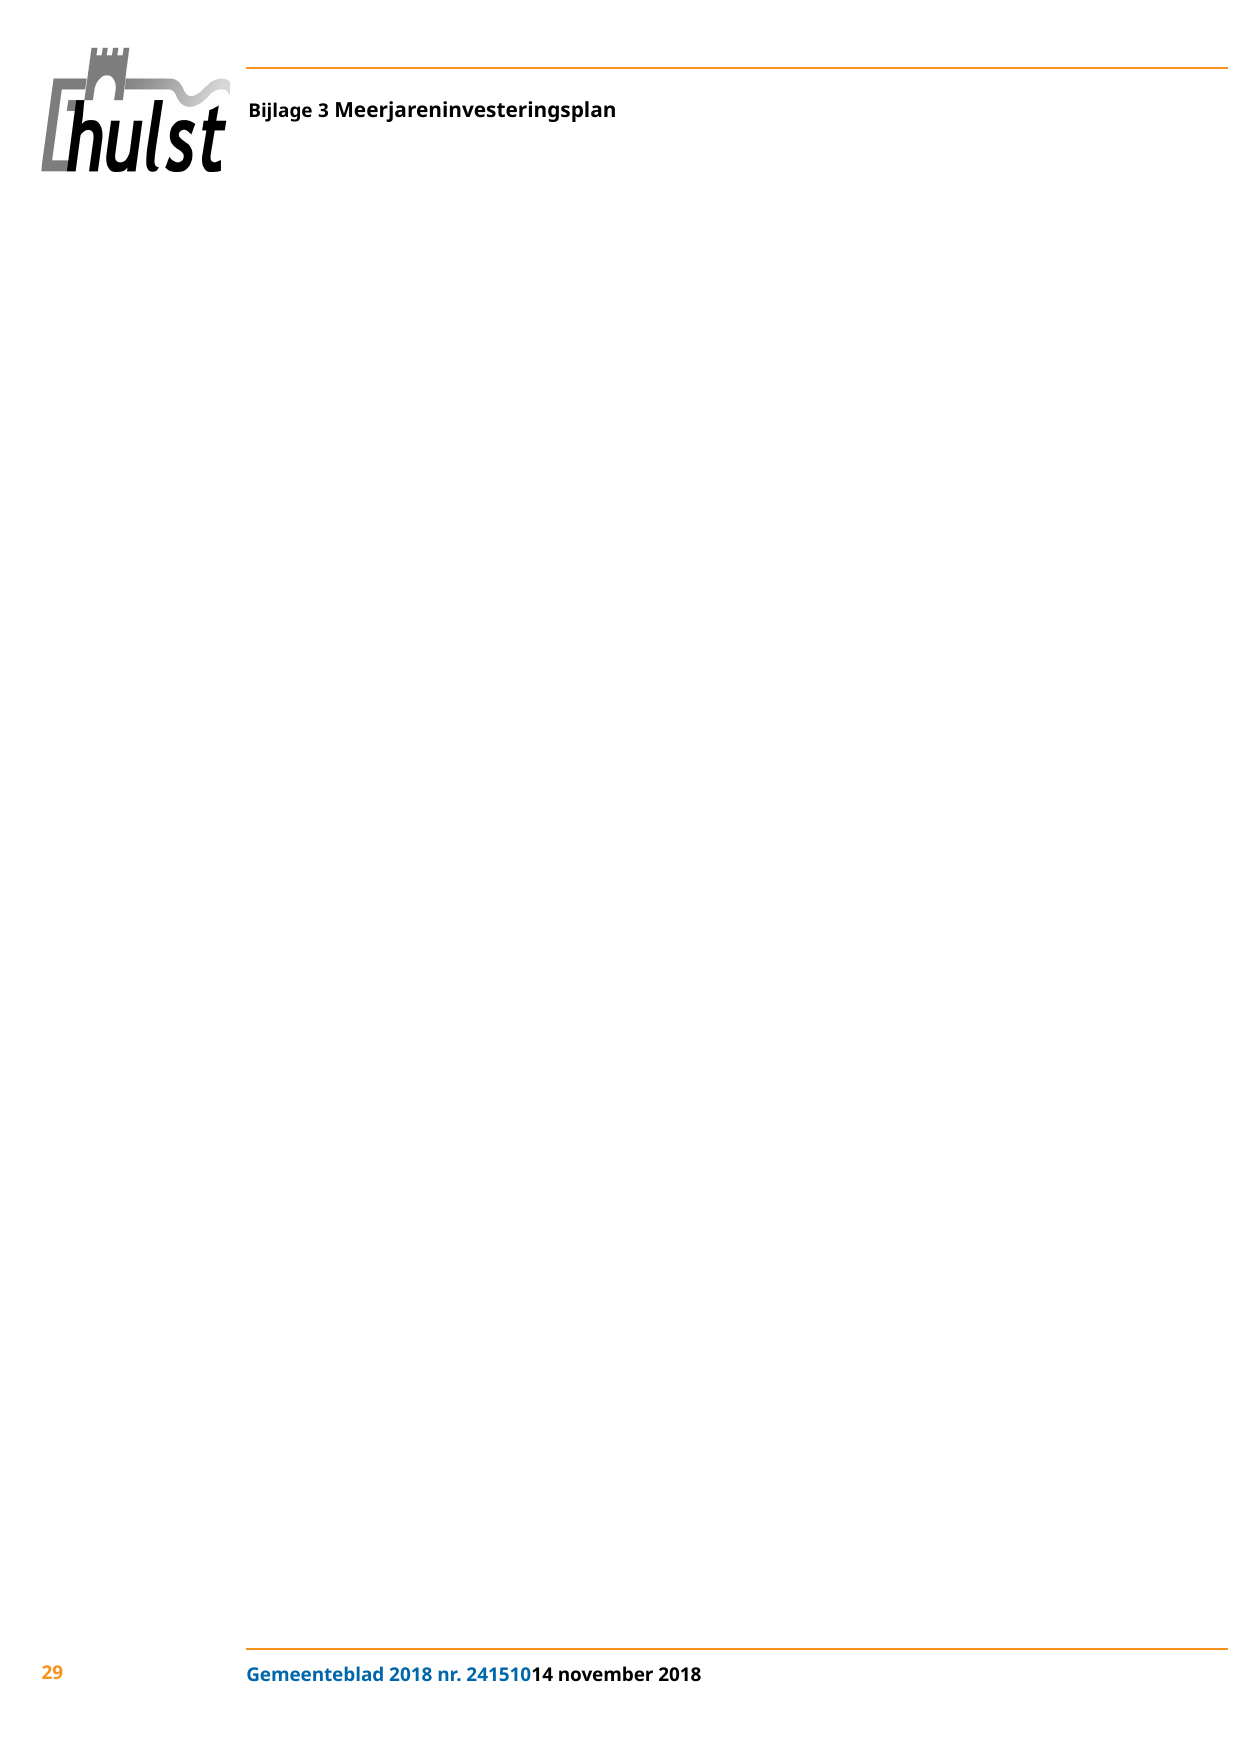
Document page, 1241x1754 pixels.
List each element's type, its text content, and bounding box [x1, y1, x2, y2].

text Bijlage 3 Meerjareninvesteringsplan [248, 95, 1152, 123]
picture [41, 47, 231, 172]
